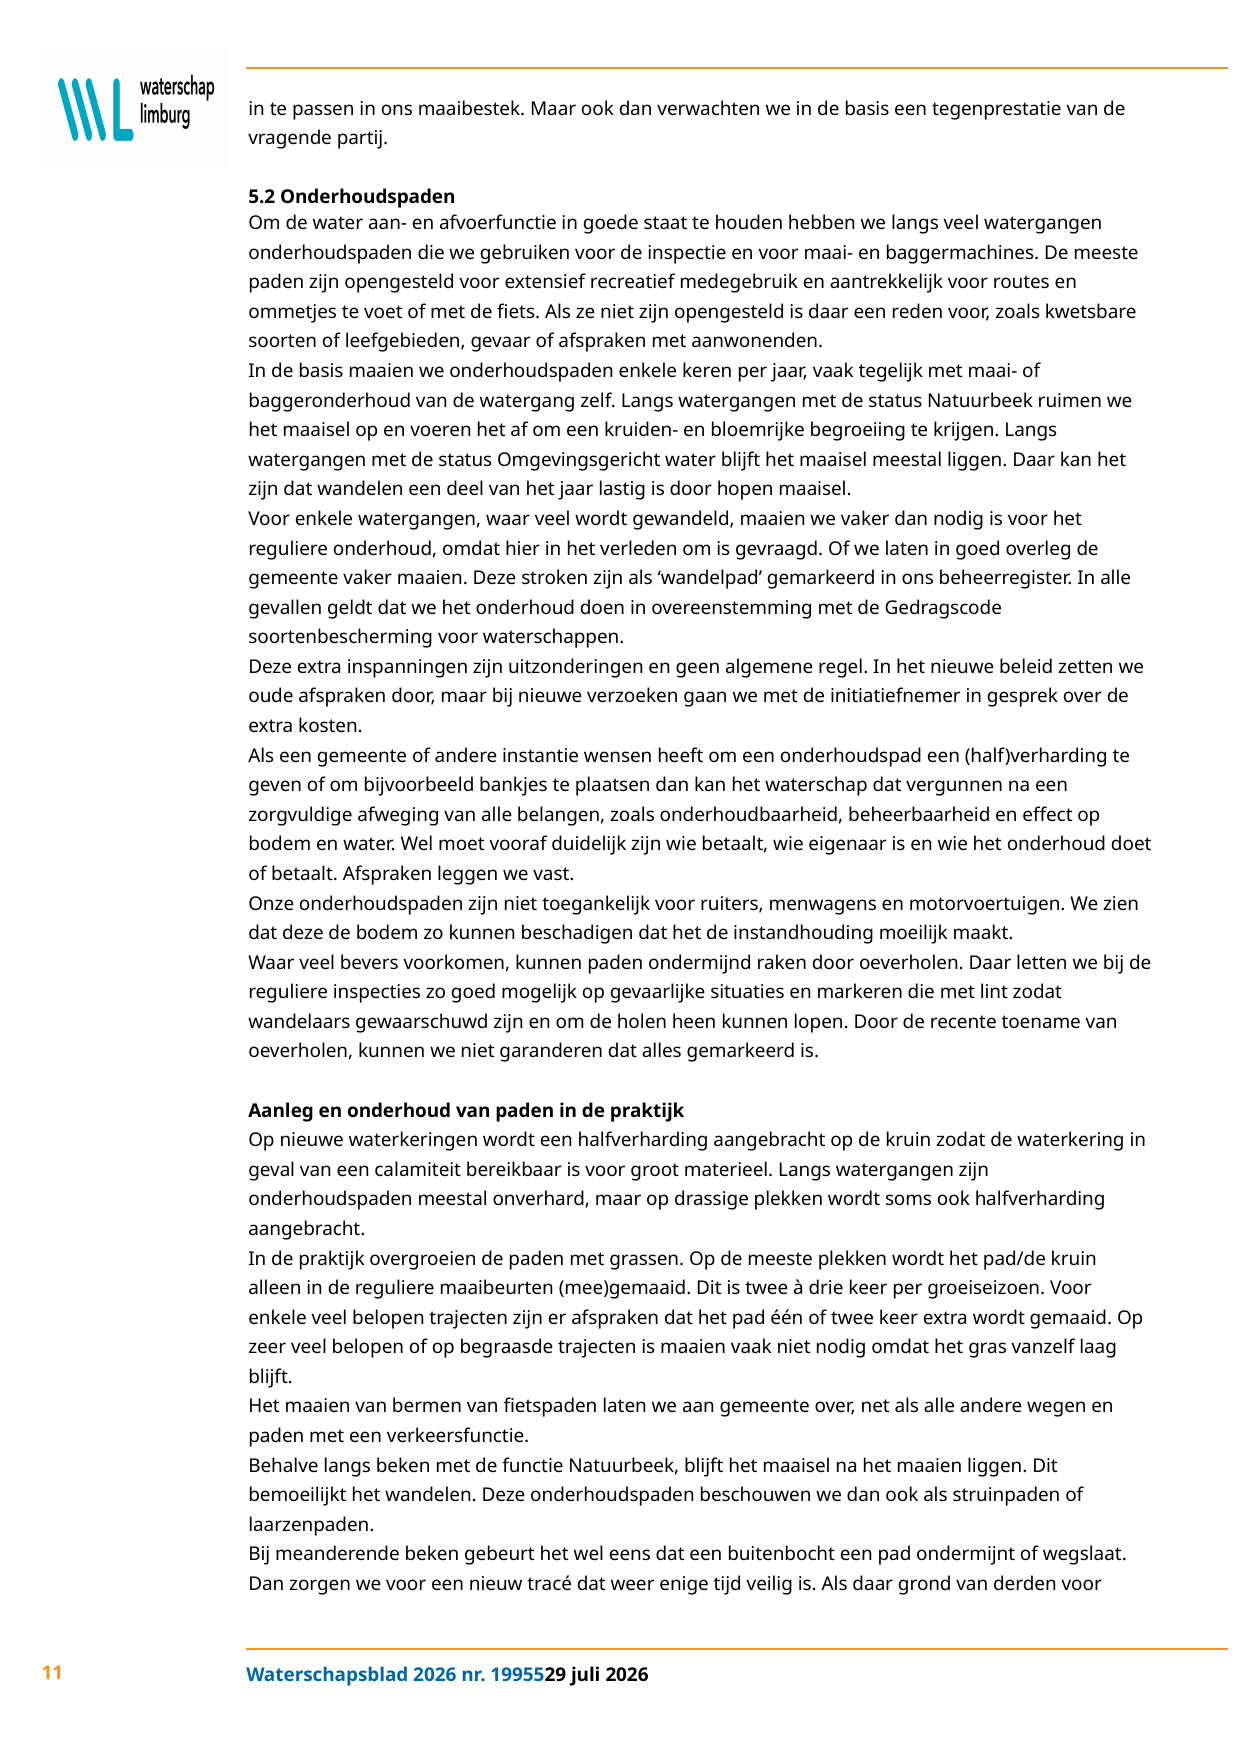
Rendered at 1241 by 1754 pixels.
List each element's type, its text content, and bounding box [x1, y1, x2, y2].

text In de basis maaien we onderhoudspaden enkele keren per jaar, vaak tegelijk met maai- of baggeronderhoud van de watergang zelf. Langs watergangen met de status Natuurbeek ruimen we het maaisel op en voeren het af om een kruiden- en bloemrijke begroeiing te krijgen. Langs watergangen met de status Omgevingsgericht water blijft het maaisel meestal liggen. Daar kan het zijn dat wandelen een deel van het jaar lastig is door hopen maaisel. [248, 357, 1152, 501]
text Onze onderhoudspaden zijn niet toegankelijk voor ruiters, menwagens en motorvoertuigen. We zien dat deze de bodem zo kunnen beschadigen dat het de instandhouding moeilijk maakt. [248, 890, 1152, 945]
text Als een gemeente of andere instantie wensen heeft om een onderhoudspad een (half)verharding te geven of om bijvoorbeeld bankjes te plaatsen dan kan het waterschap dat vergunnen na een zorgvuldige afweging van alle belangen, zoals onderhoudbaarheid, beheerbaarheid en effect op bodem en water. Wel moet vooraf duidelijk zijn wie betaalt, wie eigenaar is en wie het onderhoud doet of betaalt. Afspraken leggen we vast. [248, 742, 1152, 886]
text Om de water aan- en afvoerfunctie in goede staat te houden hebben we langs veel watergangen onderhoudspaden die we gebruiken voor de inspectie en voor maai- en baggermachines. De meeste paden zijn opengesteld voor extensief recreatief medegebruik en aantrekkelijk voor routes en ommetjes te voet of met de fiets. Als ze niet zijn opengesteld is daar een reden voor, zoals kwetsbare soorten of leefgebieden, gevaar of afspraken met aanwonenden. [248, 209, 1152, 353]
text 5.2 Onderhoudspaden [248, 183, 1152, 209]
text Voor enkele watergangen, waar veel wordt gewandeld, maaien we vaker dan nodig is voor het reguliere onderhoud, omdat hier in het verleden om is gevraagd. Of we laten in goed overleg de gemeente vaker maaien. Deze stroken zijn als ‘wandelpad’ gemarkeerd in ons beheerregister. In alle gevallen geldt dat we het onderhoud doen in overeenstemming met de Gedragscode soortenbescherming voor waterschappen. [248, 505, 1152, 649]
text Deze extra inspanningen zijn uitzonderingen en geen algemene regel. In het nieuwe beleid zetten we oude afspraken door, maar bij nieuwe verzoeken gaan we met de initiatiefnemer in gesprek over de extra kosten. [248, 653, 1152, 738]
table_header Aanleg en onderhoud van paden in de praktijk Op nieuwe waterkeringen wordt een halfverharding aangebracht op de kruin zodat de waterkering in geval van een calamiteit bereikbaar is voor groot materieel. Langs watergangen zijn onderhoudspaden meestal onverhard, maar op drassige plekken wordt soms ook halfverharding aangebracht. In de praktijk overgroeien de paden met grassen. Op de meeste plekken wordt het pad/de kruin alleen in de reguliere maaibeurten (mee)gemaaid. Dit is twee à drie keer per groeiseizoen. Voor enkele veel belopen trajecten zijn er afspraken dat het pad één of twee keer extra wordt gemaaid. Op zeer veel belopen of op begraasde trajecten is maaien vaak niet nodig omdat het gras vanzelf laag blijft. Het maaien van bermen van fietspaden laten we aan gemeente over, net als alle andere wegen en paden met een verkeersfunctie. Behalve langs beken met de functie Natuurbeek, blijft het maaisel na het maaien liggen. Dit bemoeilijkt het wandelen. Deze onderhoudspaden beschouwen we dan ook als struinpaden of laarzenpaden. Bij meanderende beken gebeurt het wel eens dat een buitenbocht een pad ondermijnt of wegslaat. Dan zorgen we voor een nieuw tracé dat weer enige tijd veilig is. Als daar grond van derden voor [248, 1097, 1152, 1596]
picture [41, 47, 231, 172]
text Waar veel bevers voorkomen, kunnen paden ondermijnd raken door oeverholen. Daar letten we bij de reguliere inspecties zo goed mogelijk op gevaarlijke situaties en markeren die met lint zodat wandelaars gewaarschuwd zijn en om de holen heen kunnen lopen. Door de recente toename van oeverholen, kunnen we niet garanderen dat alles gemarkeerd is. [248, 949, 1152, 1063]
text in te passen in ons maaibestek. Maar ook dan verwachten we in de basis een tegenprestatie van de vragende partij. [248, 95, 1152, 150]
